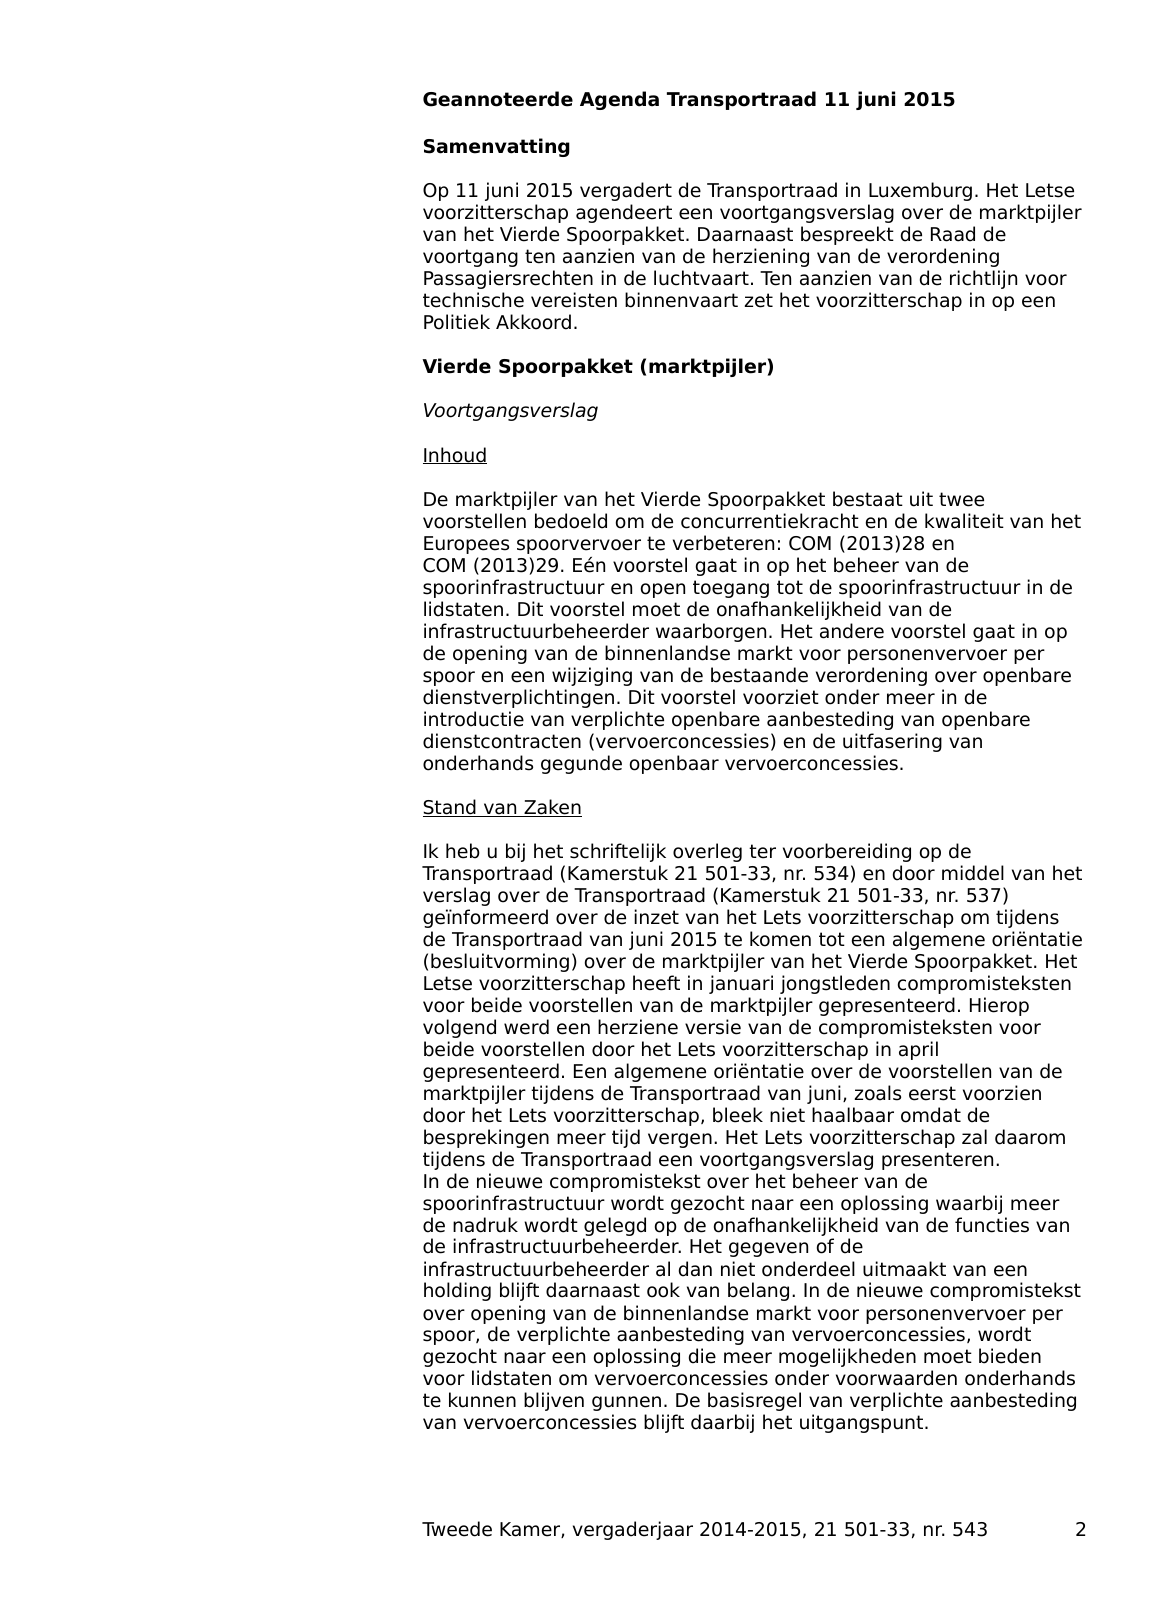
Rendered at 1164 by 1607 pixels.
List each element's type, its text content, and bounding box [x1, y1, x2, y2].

text De marktpijler van het Vierde Spoorpakket bestaat uit twee voorstellen bedoeld om de concurrentiekracht en de kwaliteit van het Europees spoorvervoer te verbeteren: COM (2013)28 en COM (2013)29. Eén voorstel gaat in op het beheer van de spoorinfrastructuur en open toegang tot de spoorinfrastructuur in de lidstaten. Dit voorstel moet de onafhankelijkheid van de infrastructuurbeheerder waarborgen. Het andere voorstel gaat in op de opening van de binnenlandse markt voor personenvervoer per spoor en een wijziging van de bestaande verordening over openbare dienstverplichtingen. Dit voorstel voorziet onder meer in de introductie van verplichte openbare aanbesteding van openbare dienstcontracten (vervoerconcessies) en de uitfasering van onderhands gegunde openbaar vervoerconcessies. [422, 489, 1087, 774]
subtitle Stand van Zaken [422, 797, 1087, 819]
subtitle Geannoteerde Agenda Transportraad 11 juni 2015 [422, 89, 1087, 111]
subtitle Vierde Spoorpakket (marktpijler) [422, 356, 1087, 378]
subtitle Inhoud [422, 444, 1087, 467]
text Op 11 juni 2015 vergadert de Transportraad in Luxemburg. Het Letse voorzitterschap agendeert een voortgangsverslag over de marktpijler van het Vierde Spoorpakket. Daarnaast bespreekt de Raad de voortgang ten aanzien van de herziening van de verordening Passagiersrechten in de luchtvaart. Ten aanzien van de richtlijn voor technische vereisten binnenvaart zet het voorzitterschap in op een Politiek Akkoord. [422, 180, 1087, 334]
text Ik heb u bij het schriftelijk overleg ter voorbereiding op de Transportraad (Kamerstuk 21 501-33, nr. 534) en door middel van het verslag over de Transportraad (Kamerstuk 21 501-33, nr. 537) geïnformeerd over de inzet van het Lets voorzitterschap om tijdens de Transportraad van juni 2015 te komen tot een algemene oriëntatie (besluitvorming) over de marktpijler van het Vierde Spoorpakket. Het Letse voorzitterschap heeft in januari jongstleden compromisteksten voor beide voorstellen van de marktpijler gepresenteerd. Hierop volgend werd een herziene versie van de compromisteksten voor beide voorstellen door het Lets voorzitterschap in april gepresenteerd. Een algemene oriëntatie over de voorstellen van de marktpijler tijdens de Transportraad van juni, zoals eerst voorzien door het Lets voorzitterschap, bleek niet haalbaar omdat de besprekingen meer tijd vergen. Het Lets voorzitterschap zal daarom tijdens de Transportraad een voortgangsverslag presenteren. [422, 841, 1087, 1171]
text Voortgangsverslag [422, 400, 1087, 422]
subtitle Samenvatting [422, 136, 1087, 158]
text In de nieuwe compromistekst over het beheer van de spoorinfrastructuur wordt gezocht naar een oplossing waarbij meer de nadruk wordt gelegd op de onafhankelijkheid van de functies van de infrastructuurbeheerder. Het gegeven of de infrastructuurbeheerder al dan niet onderdeel uitmaakt van een holding blijft daarnaast ook van belang. In de nieuwe compromistekst over opening van de binnenlandse markt voor personenvervoer per spoor, de verplichte aanbesteding van vervoerconcessies, wordt gezocht naar een oplossing die meer mogelijkheden moet bieden voor lidstaten om vervoerconcessies onder voorwaarden onderhands te kunnen blijven gunnen. De basisregel van verplichte aanbesteding van vervoerconcessies blijft daarbij het uitgangspunt. [422, 1171, 1087, 1434]
